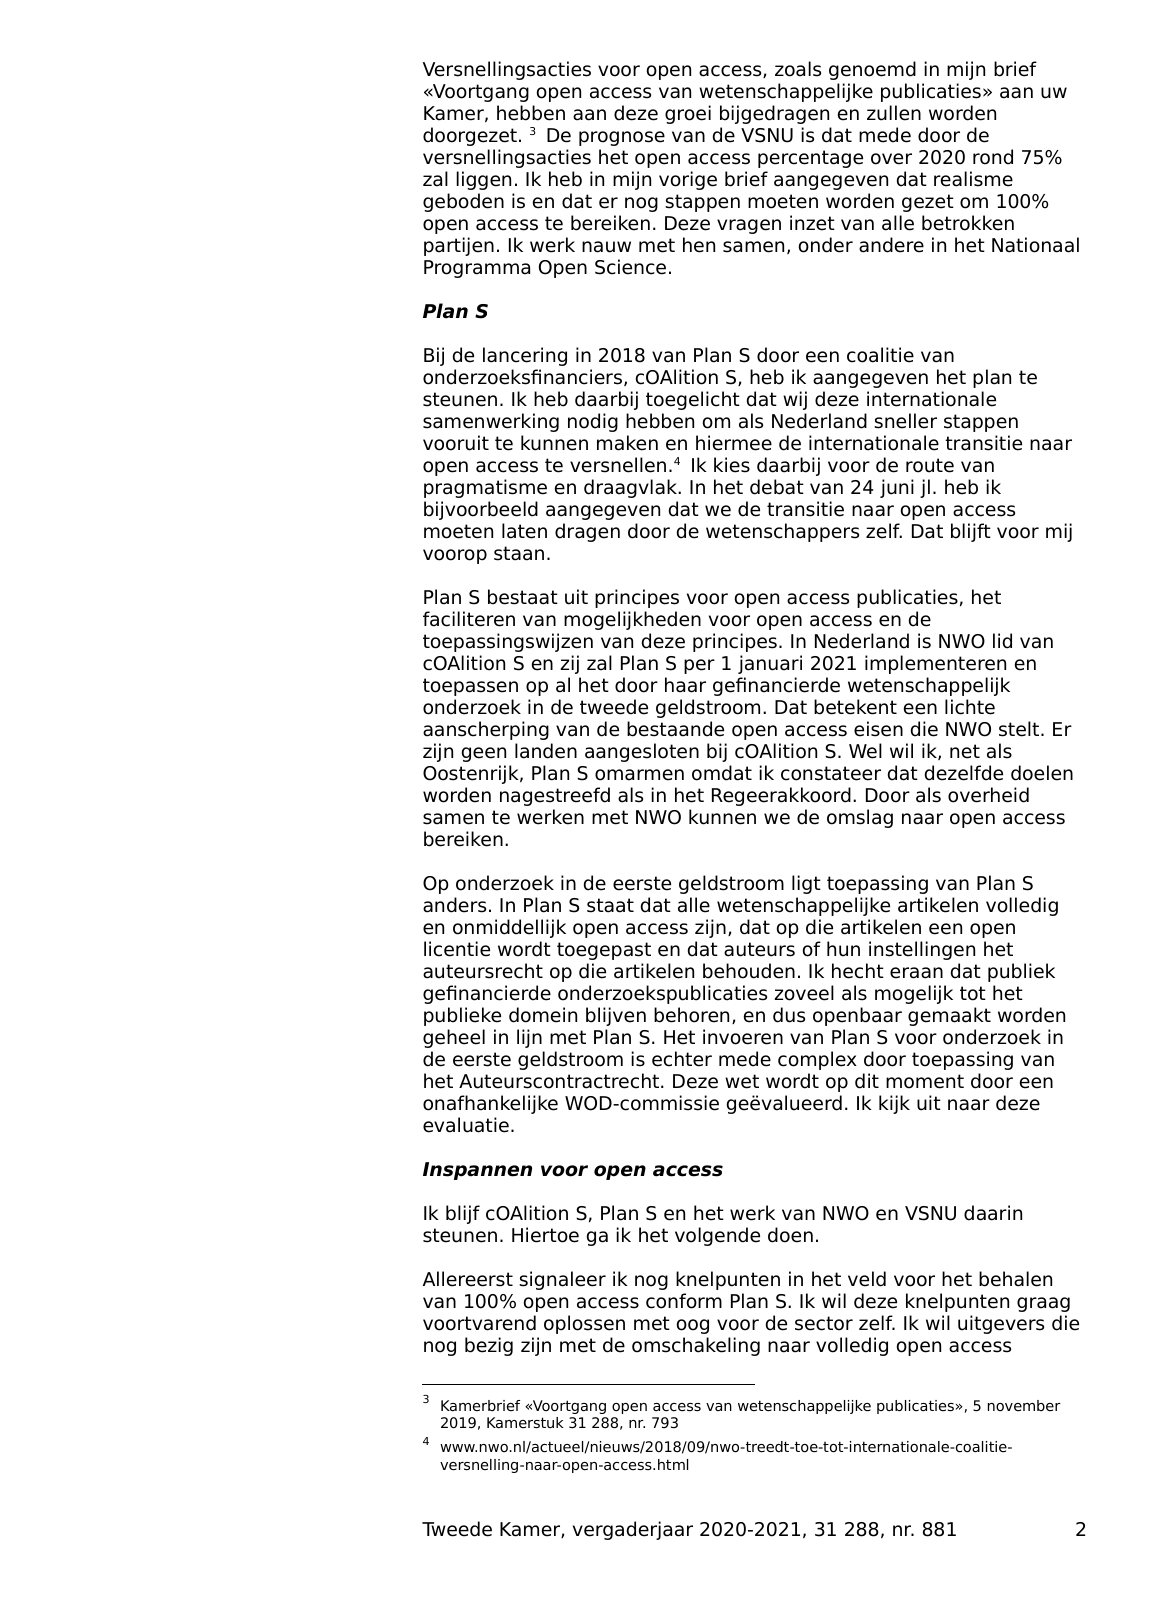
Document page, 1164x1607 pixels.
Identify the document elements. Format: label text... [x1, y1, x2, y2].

text Allereerst signaleer ik nog knelpunten in het veld voor het behalen van 100% open access conform Plan S. Ik wil deze knelpunten graag voortvarend oplossen met oog voor de sector zelf. Ik wil uitgevers die nog bezig zijn met de omschakeling naar volledig open access [422, 1269, 1087, 1357]
text Bij de lancering in 2018 van Plan S door een coalitie van onderzoeksfinanciers, cOAlition S, heb ik aangegeven het plan te steunen. Ik heb daarbij toegelicht dat wij deze internationale samenwerking nodig hebben om als Nederland sneller stappen vooruit te kunnen maken en hiermee de internationale transitie naar open access te versnellen. Ik kies daarbij voor de route van pragmatisme en draagvlak. In het debat van 24 juni jl. heb ik bijvoorbeeld aangegeven dat we de transitie naar open access moeten laten dragen door de wetenschappers zelf. Dat blijft voor mij voorop staan. [422, 345, 1087, 565]
text Versnellingsacties voor open access, zoals genoemd in mijn brief «Voortgang open access van wetenschappelijke publicaties» aan uw Kamer, hebben aan deze groei bijgedragen en zullen worden doorgezet. De prognose van de VSNU is dat mede door de versnellingsacties het open access percentage over 2020 rond 75% zal liggen. Ik heb in mijn vorige brief aangegeven dat realisme geboden is en dat er nog stappen moeten worden gezet om 100% open access te bereiken. Deze vragen inzet van alle betrokken partijen. Ik werk nauw met hen samen, onder andere in het Nationaal Programma Open Science. [422, 59, 1087, 279]
text Ik blijf cOAlition S, Plan S en het werk van NWO en VSNU daarin steunen. Hiertoe ga ik het volgende doen. [422, 1203, 1087, 1247]
text Plan S bestaat uit principes voor open access publicaties, het faciliteren van mogelijkheden voor open access en de toepassingswijzen van deze principes. In Nederland is NWO lid van cOAlition S en zij zal Plan S per 1 januari 2021 implementeren en toepassen op al het door haar gefinancierde wetenschappelijk onderzoek in de tweede geldstroom. Dat betekent een lichte aanscherping van de bestaande open access eisen die NWO stelt. Er zijn geen landen aangesloten bij cOAlition S. Wel wil ik, net als Oostenrijk, Plan S omarmen omdat ik constateer dat dezelfde doelen worden nagestreefd als in het Regeerakkoord. Door als overheid samen te werken met NWO kunnen we de omslag naar open access bereiken. [422, 587, 1087, 851]
text www.nwo.nl/actueel/nieuws/2018/09/nwo-treedt-toe-tot-internationale-coalitie-versnelling-naar-open-access.html [422, 1435, 1087, 1474]
text Kamerbrief «Voortgang open access van wetenschappelijke publicaties», 5 november 2019, Kamerstuk 31 288, nr. 793 [422, 1393, 1087, 1432]
text Op onderzoek in de eerste geldstroom ligt toepassing van Plan S anders. In Plan S staat dat alle wetenschappelijke artikelen volledig en onmiddellijk open access zijn, dat op die artikelen een open licentie wordt toegepast en dat auteurs of hun instellingen het auteursrecht op die artikelen behouden. Ik hecht eraan dat publiek gefinancierde onderzoekspublicaties zoveel als mogelijk tot het publieke domein blijven behoren, en dus openbaar gemaakt worden geheel in lijn met Plan S. Het invoeren van Plan S voor onderzoek in de eerste geldstroom is echter mede complex door toepassing van het Auteurscontractrecht. Deze wet wordt op dit moment door een onafhankelijke WOD-commissie geëvalueerd. Ik kijk uit naar deze evaluatie. [422, 873, 1087, 1137]
subtitle Inspannen voor open access [422, 1159, 1087, 1181]
subtitle Plan S [422, 301, 1087, 323]
